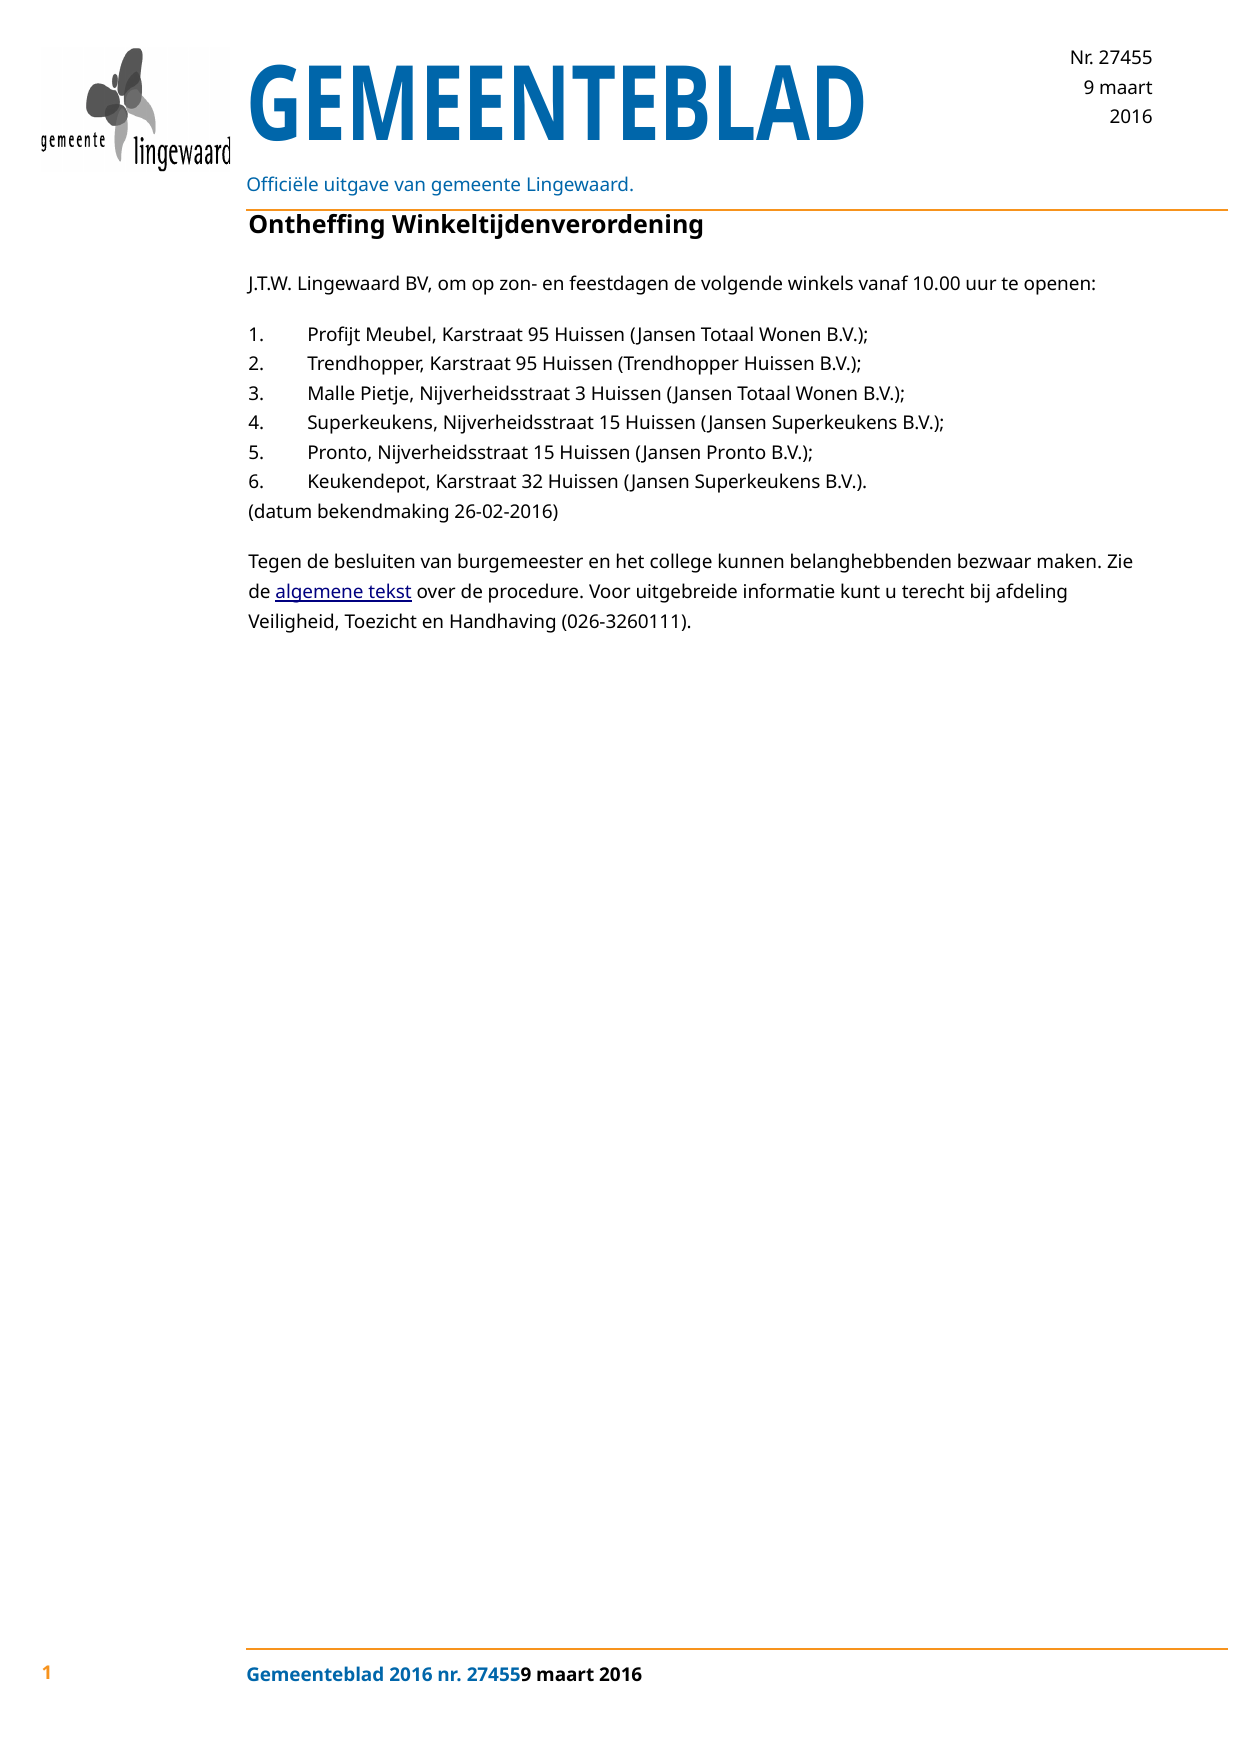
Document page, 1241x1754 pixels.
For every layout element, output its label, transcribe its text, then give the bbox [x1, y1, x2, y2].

list Malle Pietje, Nijverheidsstraat 3 Huissen (Jansen Totaal Wonen B.V.); [248, 380, 1152, 406]
text Tegen de besluiten van burgemeester en het college kunnen belanghebbenden bezwaar maken. Zie de algemene tekst over de procedure. Voor uitgebreide informatie kunt u terecht bij afdeling Veiligheid, Toezicht en Handhaving (026-3260111). [248, 549, 1152, 633]
list Superkeukens, Nijverheidsstraat 15 Huissen (Jansen Superkeukens B.V.); [248, 409, 1152, 435]
text J.T.W. Lingewaard BV, om op zon- en feestdagen de volgende winkels vanaf 10.00 uur te openen: [248, 270, 1152, 296]
list Pronto, Nijverheidsstraat 15 Huissen (Jansen Pronto B.V.); [248, 439, 1152, 465]
picture [41, 47, 231, 172]
list Trendhopper, Karstraat 95 Huissen (Trendhopper Huissen B.V.); [248, 350, 1152, 376]
text Ontheffing Winkeltijdenverordening [248, 211, 1152, 241]
list Profijt Meubel, Karstraat 95 Huissen (Jansen Totaal Wonen B.V.); [248, 321, 1152, 346]
list Keukendepot, Karstraat 32 Huissen (Jansen Superkeukens B.V.). [248, 469, 1152, 494]
text (datum bekendmaking 26-02-2016) [248, 498, 1152, 524]
